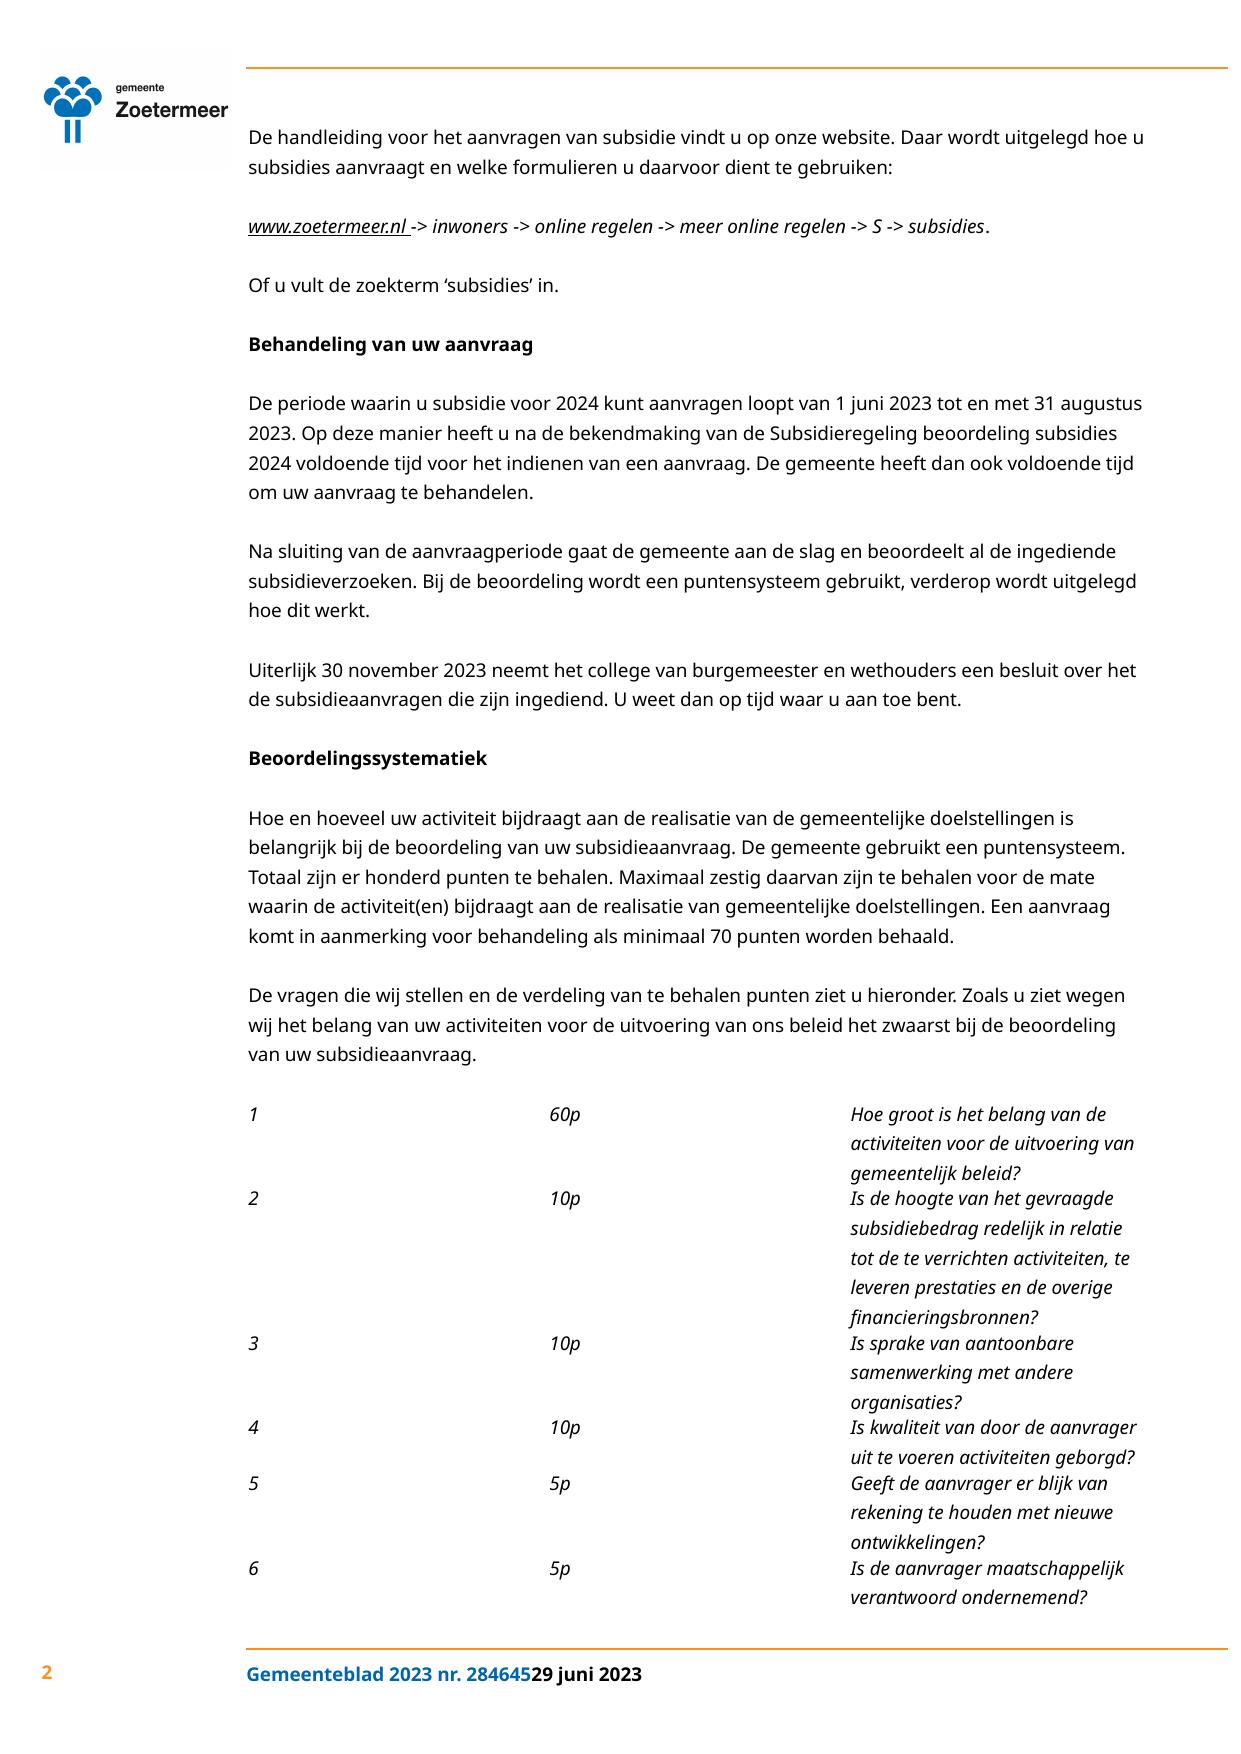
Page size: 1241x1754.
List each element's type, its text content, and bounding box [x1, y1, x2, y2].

table_cell 6 [248, 1555, 549, 1610]
table_header Hoe groot is het belang van de activiteiten voor de uitvoering van gemeentelijk beleid? [850, 1101, 1152, 1186]
table_cell 3 [248, 1330, 549, 1414]
table_cell Is de hoogte van het gevraagde subsidiebedrag redelijk in relatie tot de te verrichten activiteiten, te leveren prestaties en de overige financieringsbronnen? [850, 1186, 1152, 1330]
table_cell 5 [248, 1470, 549, 1555]
text Na sluiting van de aanvraagperiode gaat de gemeente aan de slag en beoordeelt al de ingediende subsidieverzoeken. Bij de beoordeling wordt een puntensysteem gebruikt, verderop wordt uitgelegd hoe dit werkt. [248, 538, 1152, 623]
table_cell Geeft de aanvrager er blijk van rekening te houden met nieuwe ontwikkelingen? [850, 1470, 1152, 1555]
table_cell 2 [248, 1186, 549, 1330]
text www.zoetermeer.nl -> inwoners -> online regelen -> meer online regelen -> S -> subsidies. [248, 213, 1152, 239]
text Of u vult de zoekterm ‘subsidies’ in. [248, 272, 1152, 298]
table_cell Is sprake van aantoonbare samenwerking met andere organisaties? [850, 1330, 1152, 1414]
table_cell 10p [549, 1186, 850, 1330]
table_cell 5p [549, 1470, 850, 1555]
text De periode waarin u subsidie voor 2024 kunt aanvragen loopt van 1 juni 2023 tot en met 31 augustus 2023. Op deze manier heeft u na de bekendmaking van de Subsidieregeling beoordeling subsidies 2024 voldoende tijd voor het indienen van een aanvraag. De gemeente heeft dan ook voldoende tijd om uw aanvraag te behandelen. [248, 391, 1152, 505]
table_cell 10p [549, 1330, 850, 1414]
text Hoe en hoeveel uw activiteit bijdraagt aan de realisatie van de gemeentelijke doelstellingen is belangrijk bij de beoordeling van uw subsidieaanvraag. De gemeente gebruikt een puntensysteem. Totaal zijn er honderd punten te behalen. Maximaal zestig daarvan zijn te behalen voor de mate waarin de activiteit(en) bijdraagt aan de realisatie van gemeentelijke doelstellingen. Een aanvraag komt in aanmerking voor behandeling als minimaal 70 punten worden behaald. [248, 805, 1152, 949]
table_header 1 [248, 1101, 549, 1186]
text Uiterlijk 30 november 2023 neemt het college van burgemeester en wethouders een besluit over het de subsidieaanvragen die zijn ingediend. U weet dan op tijd waar u aan toe bent. [248, 657, 1152, 712]
text De handleiding voor het aanvragen van subsidie vindt u op onze website. Daar wordt uitgelegd hoe u subsidies aanvraagt en welke formulieren u daarvoor dient te gebruiken: [248, 124, 1152, 180]
text Behandeling van uw aanvraag [248, 331, 1152, 357]
table_cell 4 [248, 1415, 549, 1470]
table_cell 5p [549, 1555, 850, 1610]
picture [41, 47, 231, 172]
text Beoordelingssystematiek [248, 746, 1152, 771]
text De vragen die wij stellen en de verdeling van te behalen punten ziet u hieronder. Zoals u ziet wegen wij het belang van uw activiteiten voor de uitvoering van ons beleid het zwaarst bij de beoordeling van uw subsidieaanvraag. [248, 982, 1152, 1067]
table_cell Is kwaliteit van door de aanvrager uit te voeren activiteiten geborgd? [850, 1415, 1152, 1470]
table_cell Is de aanvrager maatschappelijk verantwoord ondernemend? [850, 1555, 1152, 1610]
table_cell 10p [549, 1415, 850, 1470]
table_header 60p [549, 1101, 850, 1186]
